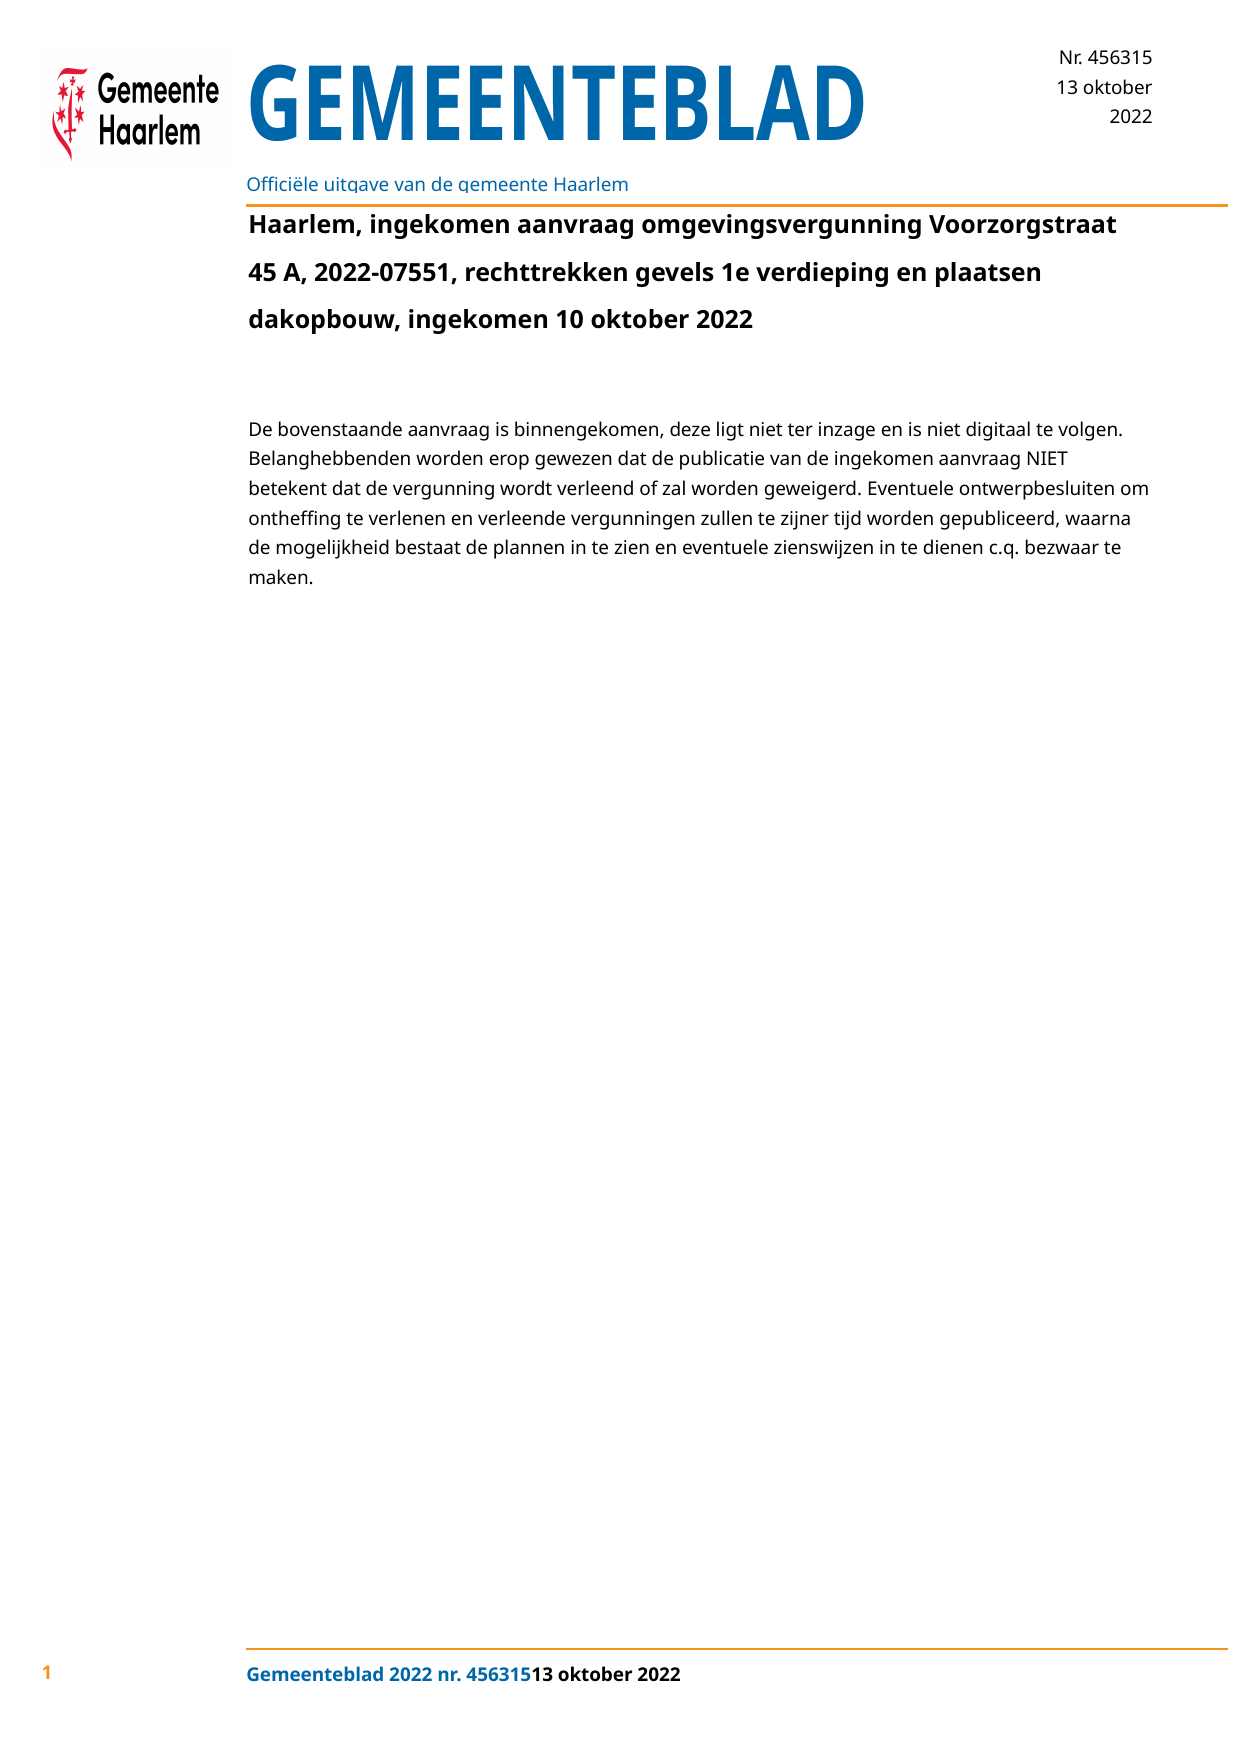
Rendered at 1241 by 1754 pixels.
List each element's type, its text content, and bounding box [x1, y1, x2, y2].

text Haarlem, ingekomen aanvraag omgevingsvergunning Voorzorgstraat 45 A, 2022-07551, rechttrekken gevels 1e verdieping en plaatsen dakopbouw, ingekomen 10 oktober 2022 [248, 207, 1152, 336]
text De bovenstaande aanvraag is binnengekomen, deze ligt niet ter inzage en is niet digitaal te volgen. Belanghebbenden worden erop gewezen dat de publicatie van de ingekomen aanvraag NIET betekent dat de vergunning wordt verleend of zal worden geweigerd. Eventuele ontwerpbesluiten om ontheffing te verlenen en verleende vergunningen zullen te zijner tijd worden gepubliceerd, waarna de mogelijkheid bestaat de plannen in te zien en eventuele zienswijzen in te dienen c.q. bezwaar te maken. [248, 416, 1152, 589]
picture [41, 47, 231, 172]
